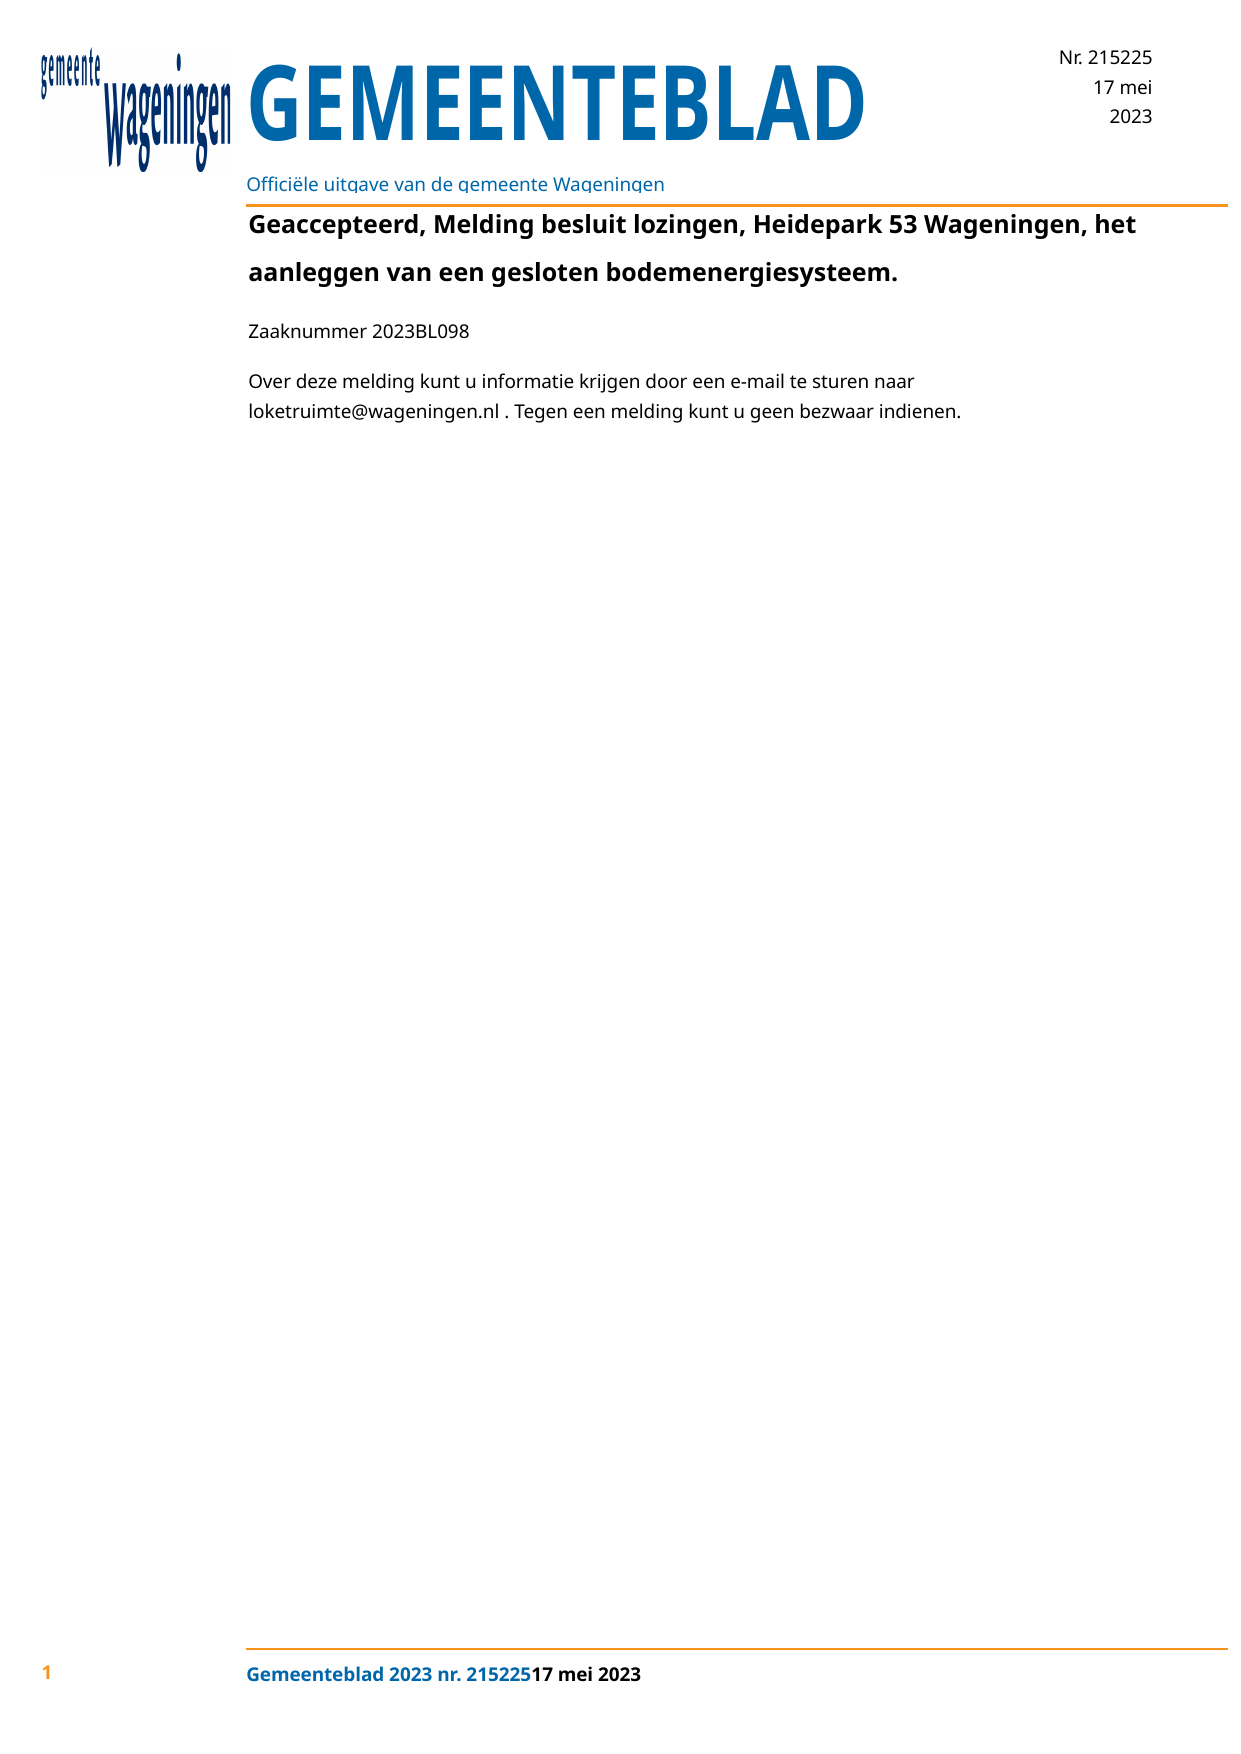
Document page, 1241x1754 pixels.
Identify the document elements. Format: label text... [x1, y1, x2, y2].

text Over deze melding kunt u informatie krijgen door een e-mail te sturen naar loketruimte@wageningen.nl . Tegen een melding kunt u geen bezwaar indienen. [248, 368, 1152, 424]
text Geaccepteerd, Melding besluit lozingen, Heidepark 53 Wageningen, het aanleggen van een gesloten bodemenergiesysteem. [248, 207, 1152, 288]
picture [41, 47, 231, 172]
text Zaaknummer 2023BL098 [248, 318, 1152, 344]
